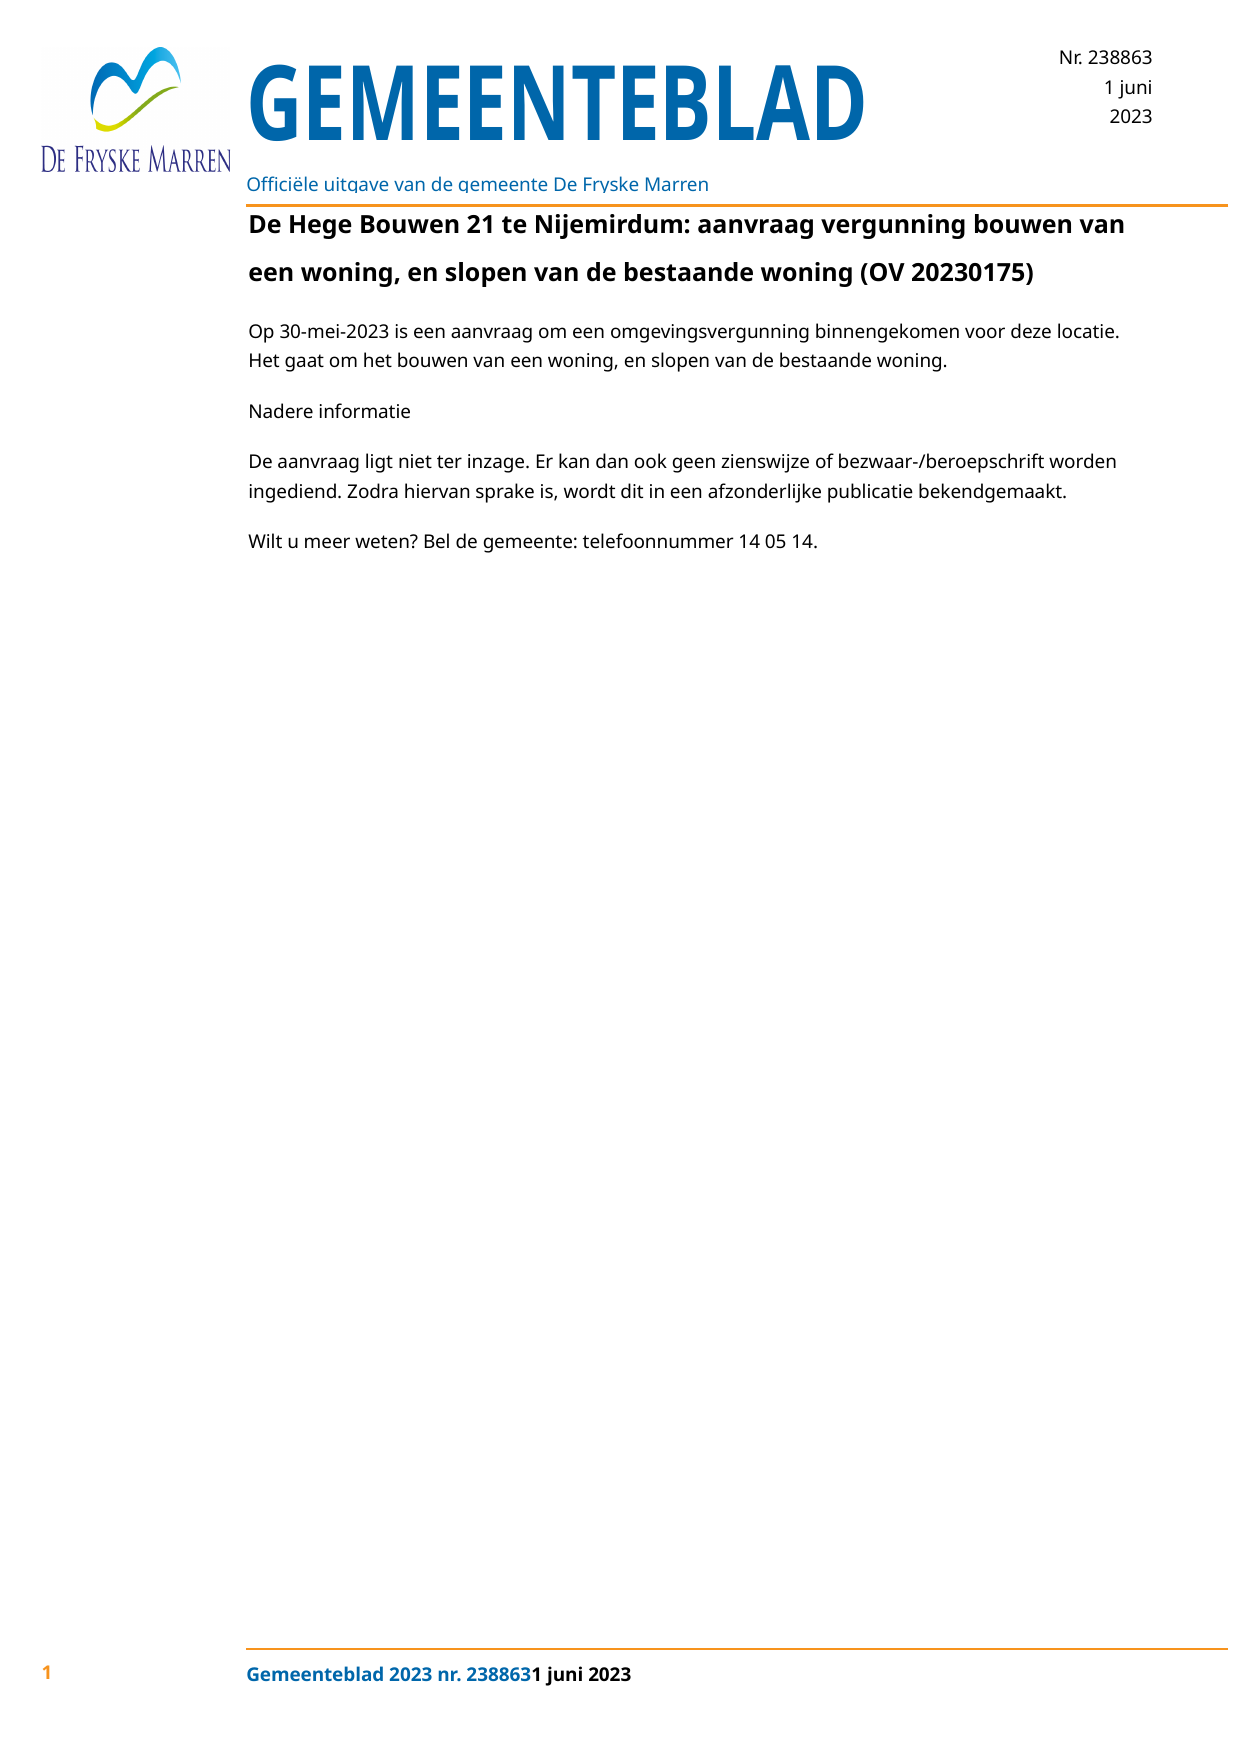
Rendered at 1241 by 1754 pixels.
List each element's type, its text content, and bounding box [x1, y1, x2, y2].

text De aanvraag ligt niet ter inzage. Er kan dan ook geen zienswijze of bezwaar-/beroepschrift worden ingediend. Zodra hiervan sprake is, wordt dit in een afzonderlijke publicatie bekendgemaakt. [248, 448, 1152, 504]
text Wilt u meer weten? Bel de gemeente: telefoonnummer 14 05 14. [248, 528, 1152, 554]
text Nadere informatie [248, 398, 1152, 424]
picture [41, 47, 231, 172]
text De Hege Bouwen 21 te Nijemirdum: aanvraag vergunning bouwen van een woning, en slopen van de bestaande woning (OV 20230175) [248, 207, 1152, 288]
text Op 30-mei-2023 is een aanvraag om een omgevingsvergunning binnengekomen voor deze locatie. Het gaat om het bouwen van een woning, en slopen van de bestaande woning. [248, 318, 1152, 373]
